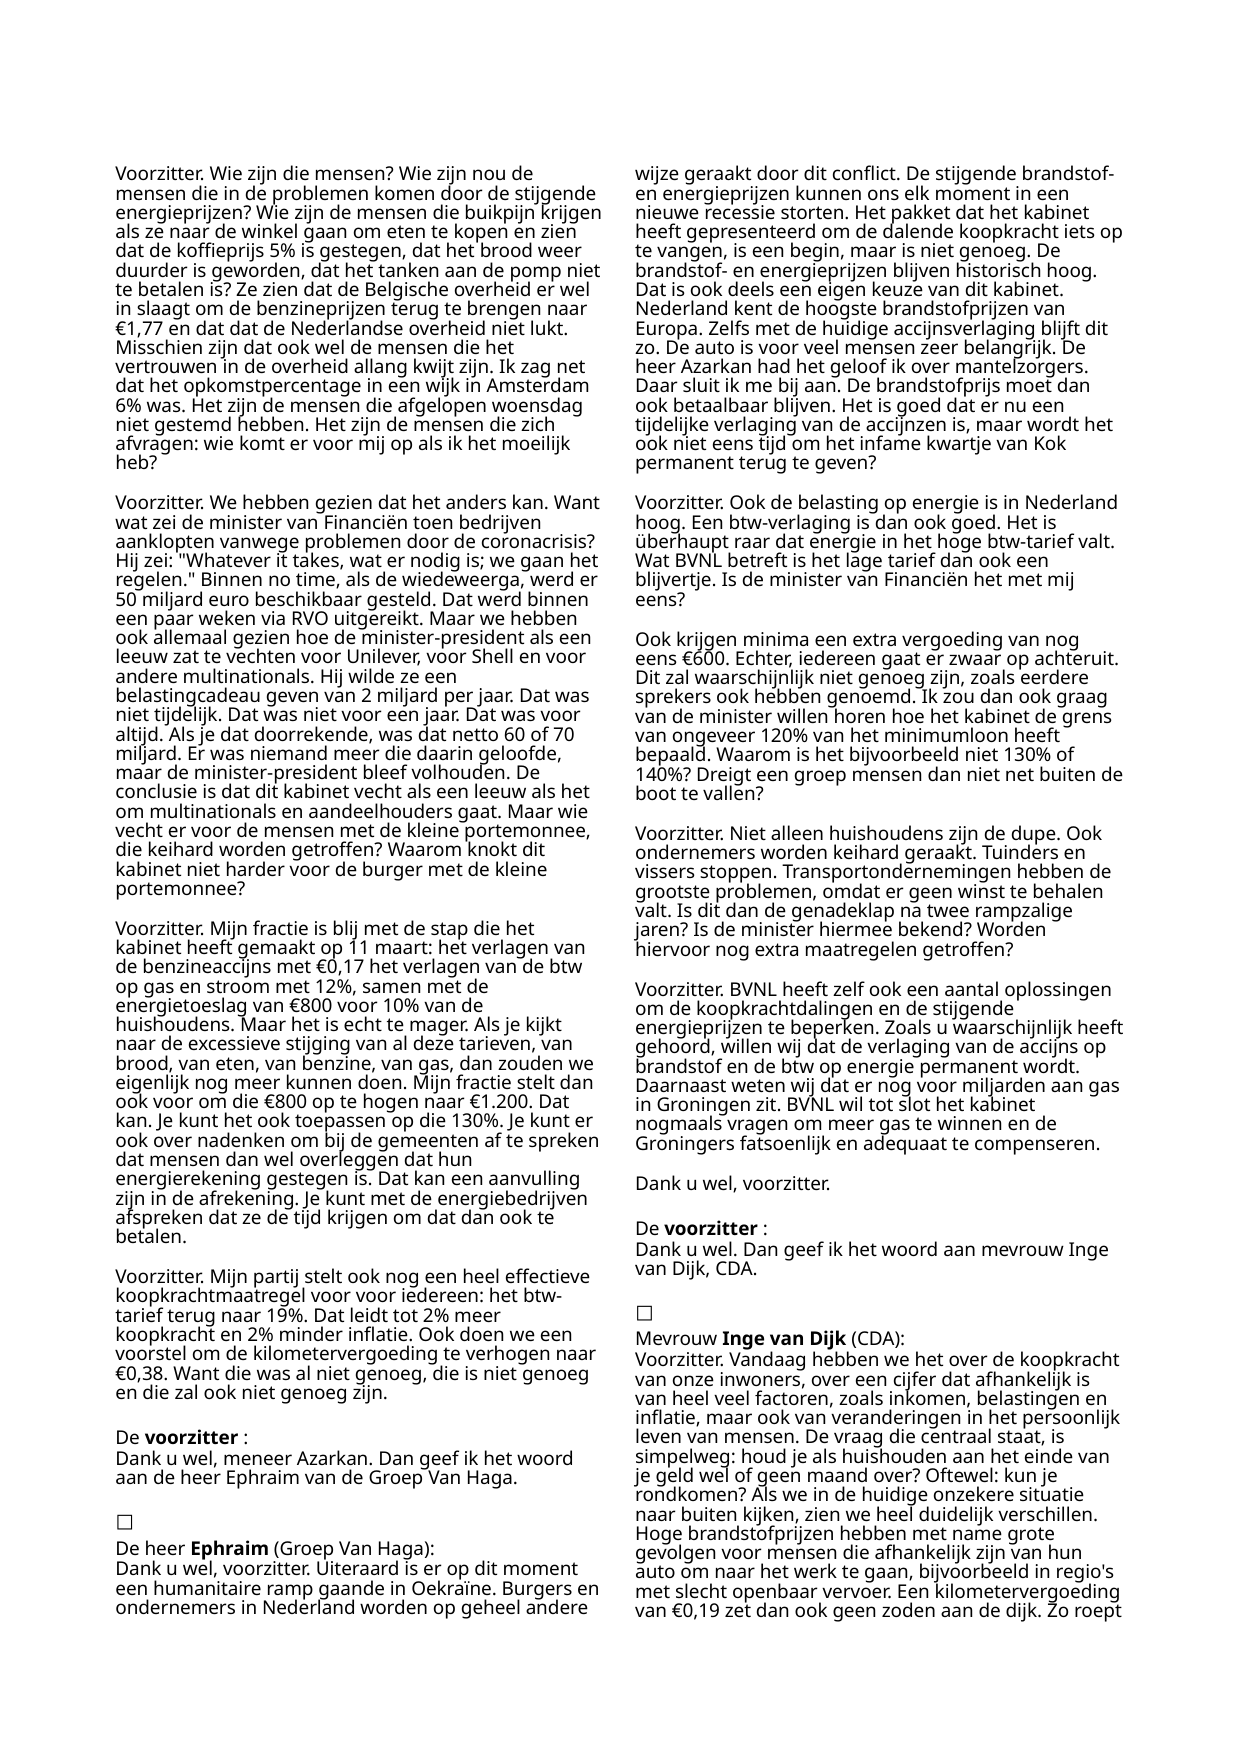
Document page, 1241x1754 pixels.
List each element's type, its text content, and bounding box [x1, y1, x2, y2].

text De voorzitter : [115, 1424, 605, 1449]
text Dank u wel. Dan geef ik het woord aan mevrouw Inge van Dijk, CDA. [635, 1241, 1125, 1279]
text ⬜ [115, 1509, 605, 1535]
text Voorzitter. We hebben gezien dat het anders kan. Want wat zei de minister van Financiën toen bedrijven aanklopten vanwege problemen door de coronacrisis? Hij zei: "Whatever it takes, wat er nodig is; we gaan het regelen." Binnen no time, als de wiedeweerga, werd er 50 miljard euro beschikbaar gesteld. Dat werd binnen een paar weken via RVO uitgereikt. Maar we hebben ook allemaal gezien hoe de minister-president als een leeuw zat te vechten voor Unilever, voor Shell en voor andere multinationals. Hij wilde ze een belastingcadeau geven van 2 miljard per jaar. Dat was niet tijdelijk. Dat was niet voor een jaar. Dat was voor altijd. Als je dat doorrekende, was dat netto 60 of 70 miljard. Er was niemand meer die daarin geloofde, maar de minister-president bleef volhouden. De conclusie is dat dit kabinet vecht als een leeuw als het om multinationals en aandeelhouders gaat. Maar wie vecht er voor de mensen met de kleine portemonnee, die keihard worden getroffen? Waarom knokt dit kabinet niet harder voor de burger met de kleine portemonnee? [115, 494, 605, 899]
text Voorzitter. BVNL heeft zelf ook een aantal oplossingen om de koopkrachtdalingen en de stijgende energieprijzen te beperken. Zoals u waarschijnlijk heeft gehoord, willen wij dat de verlaging van de accijns op brandstof en de btw op energie permanent wordt. Daarnaast weten wij dat er nog voor miljarden aan gas in Groningen zit. BVNL wil tot slot het kabinet nogmaals vragen om meer gas te winnen en de Groningers fatsoenlijk en adequaat te compenseren. [635, 981, 1125, 1154]
text wijze geraakt door dit conflict. De stijgende brandstof- en energieprijzen kunnen ons elk moment in een nieuwe recessie storten. Het pakket dat het kabinet heeft gepresenteerd om de dalende koopkracht iets op te vangen, is een begin, maar is niet genoeg. De brandstof- en energieprijzen blijven historisch hoog. Dat is ook deels een eigen keuze van dit kabinet. Nederland kent de hoogste brandstofprijzen van Europa. Zelfs met de huidige accijnsverlaging blijft dit zo. De auto is voor veel mensen zeer belangrijk. De heer Azarkan had het geloof ik over mantelzorgers. Daar sluit ik me bij aan. De brandstofprijs moet dan ook betaalbaar blijven. Het is goed dat er nu een tijdelijke verlaging van de accijnzen is, maar wordt het ook niet eens tijd om het infame kwartje van Kok permanent terug te geven? [635, 165, 1125, 474]
text ⬜ [635, 1300, 1125, 1326]
text De heer Ephraim (Groep Van Haga): [115, 1535, 605, 1560]
text Voorzitter. Wie zijn die mensen? Wie zijn nou de mensen die in de problemen komen door de stijgende energieprijzen? Wie zijn de mensen die buikpijn krijgen als ze naar de winkel gaan om eten te kopen en zien dat de koffieprijs 5% is gestegen, dat het brood weer duurder is geworden, dat het tanken aan de pomp niet te betalen is? Ze zien dat de Belgische overheid er wel in slaagt om de benzineprijzen terug te brengen naar €1,77 en dat dat de Nederlandse overheid niet lukt. Misschien zijn dat ook wel de mensen die het vertrouwen in de overheid allang kwijt zijn. Ik zag net dat het opkomstpercentage in een wijk in Amsterdam 6% was. Het zijn de mensen die afgelopen woensdag niet gestemd hebben. Het zijn de mensen die zich afvragen: wie komt er voor mij op als ik het moeilijk heb? [115, 165, 605, 474]
text Dank u wel, voorzitter. Uiteraard is er op dit moment een humanitaire ramp gaande in Oekraïne. Burgers en ondernemers in Nederland worden op geheel andere [115, 1560, 605, 1618]
text Voorzitter. Vandaag hebben we het over de koopkracht van onze inwoners, over een cijfer dat afhankelijk is van heel veel factoren, zoals inkomen, belastingen en inflatie, maar ook van veranderingen in het persoonlijk leven van mensen. De vraag die centraal staat, is simpelweg: houd je als huishouden aan het einde van je geld wel of geen maand over? Oftewel: kun je rondkomen? Als we in de huidige onzekere situatie naar buiten kijken, zien we heel duidelijk verschillen. Hoge brandstofprijzen hebben met name grote gevolgen voor mensen die afhankelijk zijn van hun auto om naar het werk te gaan, bijvoorbeeld in regio's met slecht openbaar vervoer. Een kilometervergoeding van €0,19 zet dan ook geen zoden aan de dijk. Zo roept [635, 1351, 1125, 1621]
text De voorzitter : [635, 1215, 1125, 1241]
text Ook krijgen minima een extra vergoeding van nog eens €600. Echter, iedereen gaat er zwaar op achteruit. Dit zal waarschijnlijk niet genoeg zijn, zoals eerdere sprekers ook hebben genoemd. Ik zou dan ook graag van de minister willen horen hoe het kabinet de grens van ongeveer 120% van het minimumloon heeft bepaald. Waarom is het bijvoorbeeld niet 130% of 140%? Dreigt een groep mensen dan niet net buiten de boot te vallen? [635, 631, 1125, 804]
text Voorzitter. Ook de belasting op energie is in Nederland hoog. Een btw-verlaging is dan ook goed. Het is überhaupt raar dat energie in het hoge btw-tarief valt. Wat BVNL betreft is het lage tarief dan ook een blijvertje. Is de minister van Financiën het met mij eens? [635, 494, 1125, 610]
text Voorzitter. Mijn fractie is blij met de stap die het kabinet heeft gemaakt op 11 maart: het verlagen van de benzineaccijns met €0,17 het verlagen van de btw op gas en stroom met 12%, samen met de energietoeslag van €800 voor 10% van de huishoudens. Maar het is echt te mager. Als je kijkt naar de excessieve stijging van al deze tarieven, van brood, van eten, van benzine, van gas, dan zouden we eigenlijk nog meer kunnen doen. Mijn fractie stelt dan ook voor om die €800 op te hogen naar €1.200. Dat kan. Je kunt het ook toepassen op die 130%. Je kunt er ook over nadenken om bij de gemeenten af te spreken dat mensen dan wel overleggen dat hun energierekening gestegen is. Dat kan een aanvulling zijn in de afrekening. Je kunt met de energiebedrijven afspreken dat ze de tijd krijgen om dat dan ook te betalen. [115, 920, 605, 1247]
text Dank u wel, voorzitter. [635, 1175, 1125, 1194]
text Voorzitter. Niet alleen huishoudens zijn de dupe. Ook ondernemers worden keihard geraakt. Tuinders en vissers stoppen. Transportondernemingen hebben de grootste problemen, omdat er geen winst te behalen valt. Is dit dan de genadeklap na twee rampzalige jaren? Is de minister hiermee bekend? Worden hiervoor nog extra maatregelen getroffen? [635, 825, 1125, 960]
text Voorzitter. Mijn partij stelt ook nog een heel effectieve koopkrachtmaatregel voor voor iedereen: het btw-tarief terug naar 19%. Dat leidt tot 2% meer koopkracht en 2% minder inflatie. Ook doen we een voorstel om de kilometervergoeding te verhogen naar €0,38. Want die was al niet genoeg, die is niet genoeg en die zal ook niet genoeg zijn. [115, 1268, 605, 1403]
text Dank u wel, meneer Azarkan. Dan geef ik het woord aan de heer Ephraim van de Groep Van Haga. [115, 1449, 605, 1488]
text Mevrouw Inge van Dijk (CDA): [635, 1326, 1125, 1351]
